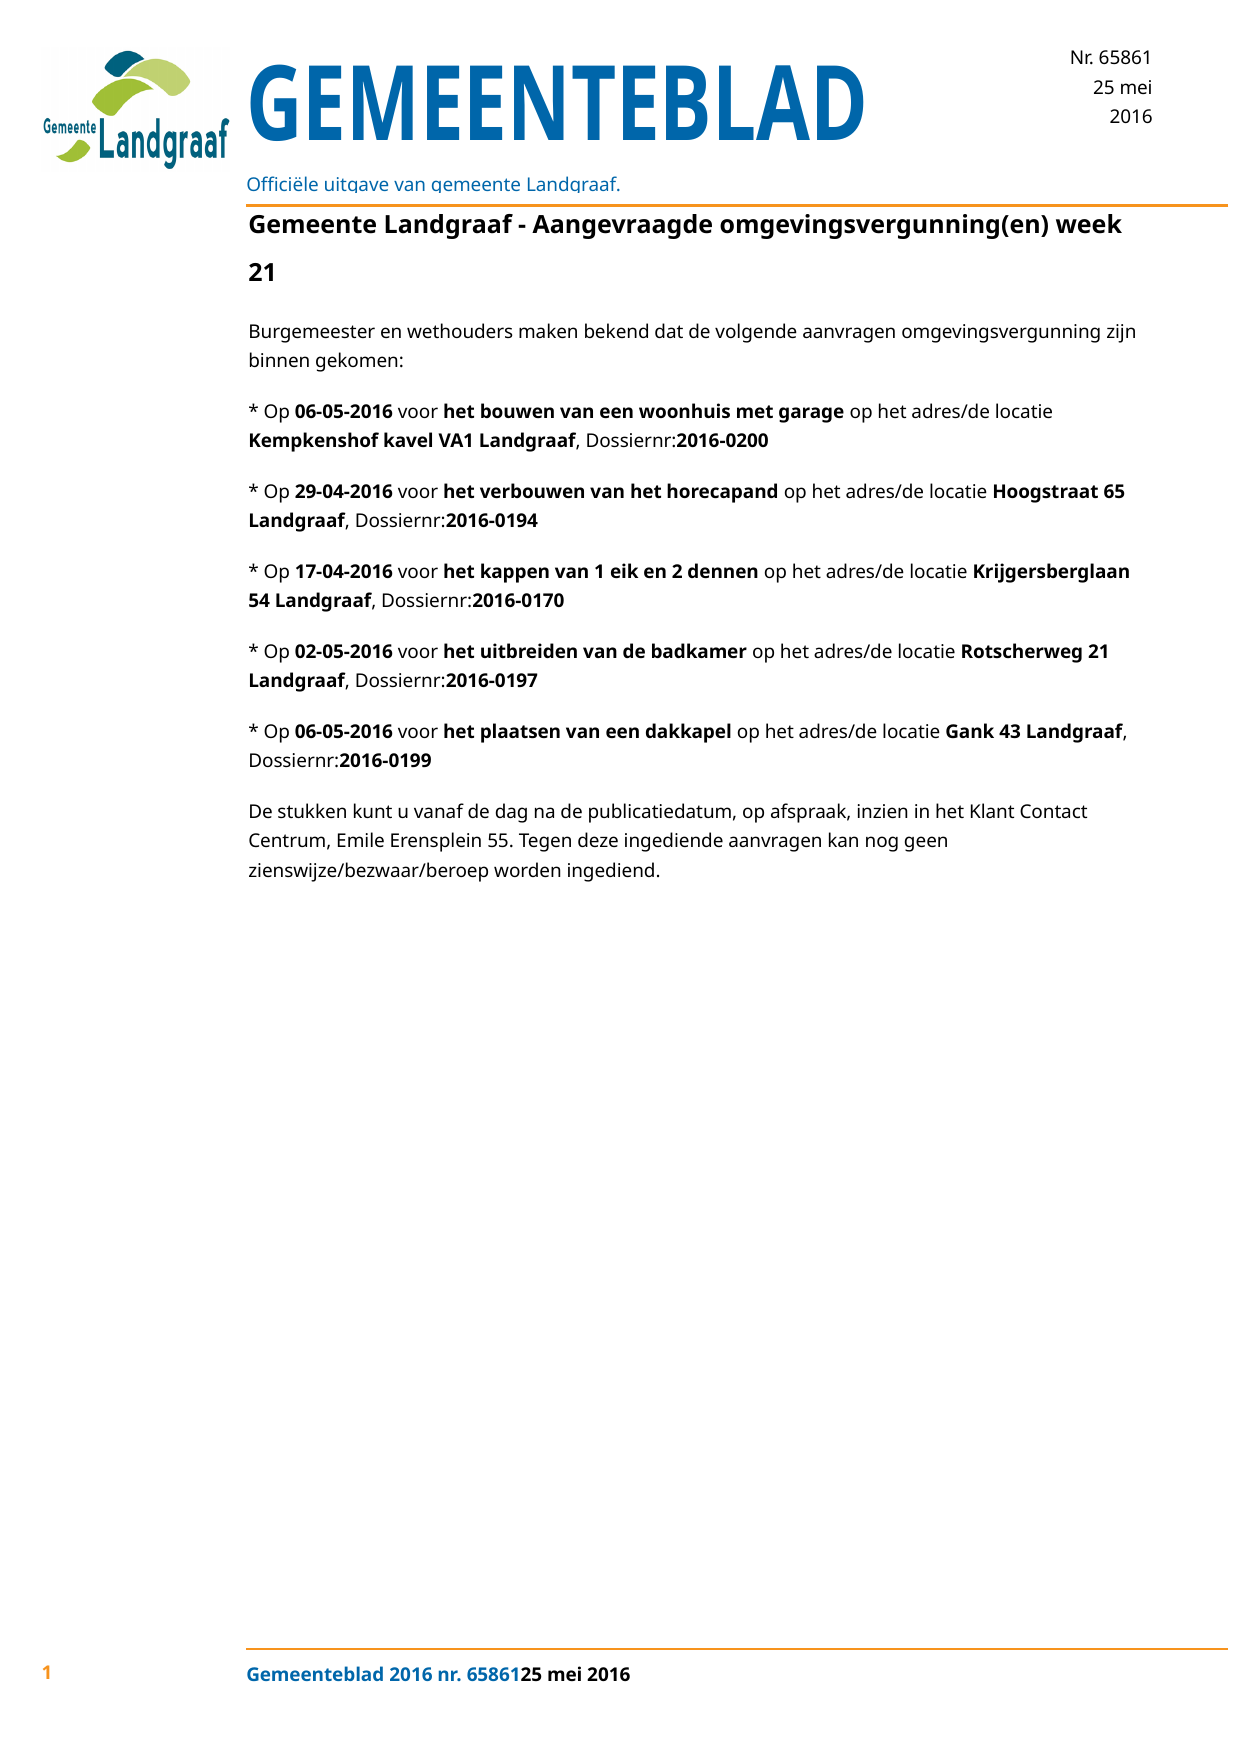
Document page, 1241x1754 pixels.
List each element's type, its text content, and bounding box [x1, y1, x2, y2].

text Gemeente Landgraaf - Aangevraagde omgevingsvergunning(en) week 21 [248, 207, 1152, 288]
text De stukken kunt u vanaf de dag na de publicatiedatum, op afspraak, inzien in het Klant Contact Centrum, Emile Erensplein 55. Tegen deze ingediende aanvragen kan nog geen zienswijze/bezwaar/beroep worden ingediend. [248, 798, 1152, 883]
text Burgemeester en wethouders maken bekend dat de volgende aanvragen omgevingsvergunning zijn binnen gekomen: [248, 318, 1152, 373]
text * Op 02-05-2016 voor het uitbreiden van de badkamer op het adres/de locatie Rotscherweg 21 Landgraaf, Dossiernr:2016-0197 [248, 638, 1152, 693]
text * Op 17-04-2016 voor het kappen van 1 eik en 2 dennen op het adres/de locatie Krijgersberglaan 54 Landgraaf, Dossiernr:2016-0170 [248, 558, 1152, 613]
text * Op 06-05-2016 voor het bouwen van een woonhuis met garage op het adres/de locatie Kempkenshof kavel VA1 Landgraaf, Dossiernr:2016-0200 [248, 398, 1152, 453]
text * Op 29-04-2016 voor het verbouwen van het horecapand op het adres/de locatie Hoogstraat 65 Landgraaf, Dossiernr:2016-0194 [248, 478, 1152, 533]
text * Op 06-05-2016 voor het plaatsen van een dakkapel op het adres/de locatie Gank 43 Landgraaf, Dossiernr:2016-0199 [248, 718, 1152, 773]
picture [41, 47, 231, 172]
